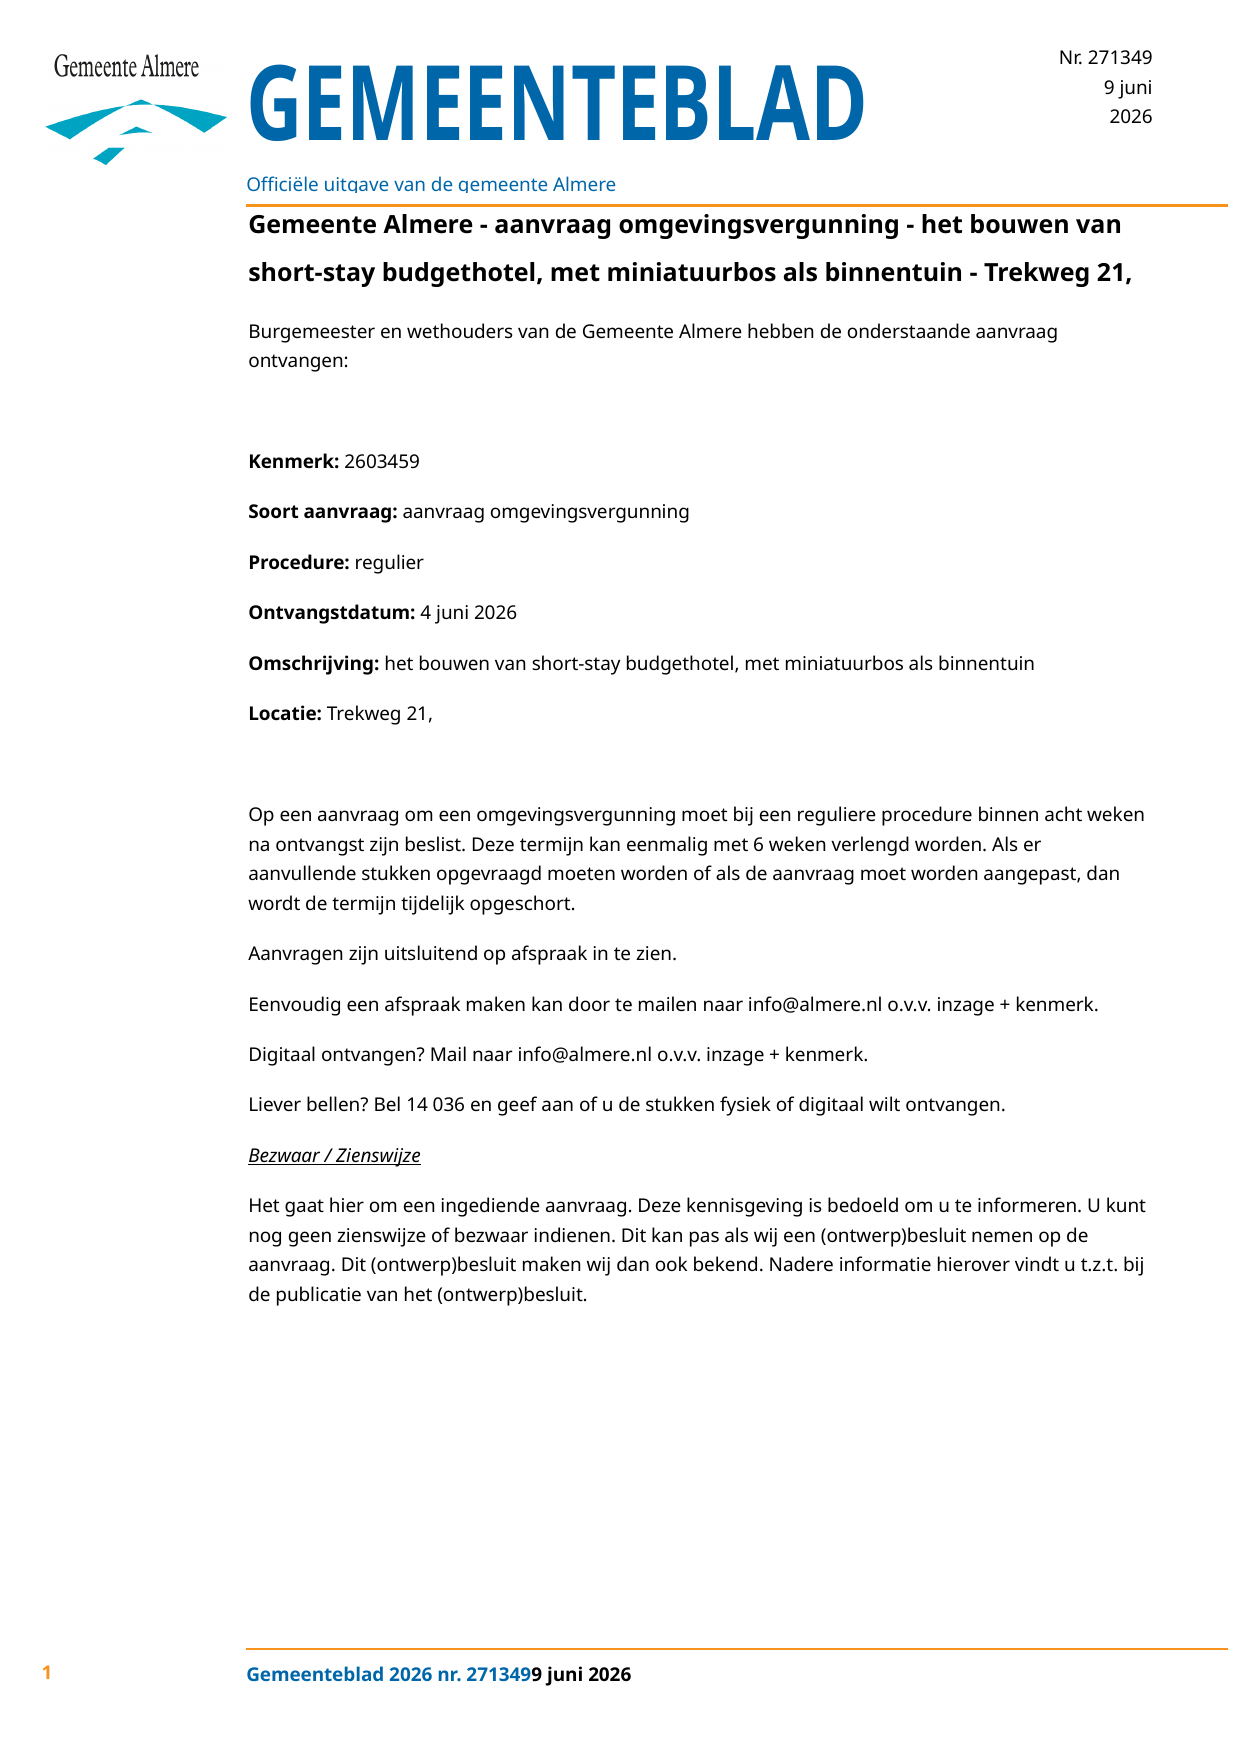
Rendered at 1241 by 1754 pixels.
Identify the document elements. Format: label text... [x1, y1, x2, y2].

text Procedure: regulier [248, 549, 1152, 575]
text Eenvoudig een afspraak maken kan door te mailen naar info@almere.nl o.v.v. inzage + kenmerk. [248, 991, 1152, 1017]
text Burgemeester en wethouders van de Gemeente Almere hebben de onderstaande aanvraag ontvangen: [248, 318, 1152, 373]
text Locatie: Trekweg 21, [248, 700, 1152, 726]
text Omschrijving: het bouwen van short-stay budgethotel, met miniatuurbos als binnentuin [248, 650, 1152, 676]
text Aanvragen zijn uitsluitend op afspraak in te zien. [248, 940, 1152, 966]
text Bezwaar / Zienswijze [248, 1142, 1152, 1168]
text Gemeente Almere - aanvraag omgevingsvergunning - het bouwen van short-stay budgethotel, met miniatuurbos als binnentuin - Trekweg 21, [248, 207, 1152, 288]
text Kenmerk: 2603459 [248, 448, 1152, 474]
text Op een aanvraag om een omgevingsvergunning moet bij een reguliere procedure binnen acht weken na ontvangst zijn beslist. Deze termijn kan eenmalig met 6 weken verlengd worden. Als er aanvullende stukken opgevraagd moeten worden of als de aanvraag moet worden aangepast, dan wordt de termijn tijdelijk opgeschort. [248, 801, 1152, 916]
picture [41, 47, 231, 172]
text Soort aanvraag: aanvraag omgevingsvergunning [248, 499, 1152, 524]
text Digitaal ontvangen? Mail naar info@almere.nl o.v.v. inzage + kenmerk. [248, 1041, 1152, 1067]
text Het gaat hier om een ingediende aanvraag. Deze kennisgeving is bedoeld om u te informeren. U kunt nog geen zienswijze of bezwaar indienen. Dit kan pas als wij een (ontwerp)besluit nemen op de aanvraag. Dit (ontwerp)besluit maken wij dan ook bekend. Nadere informatie hierover vindt u t.z.t. bij de publicatie van het (ontwerp)besluit. [248, 1192, 1152, 1307]
text Liever bellen? Bel 14 036 en geef aan of u de stukken fysiek of digitaal wilt ontvangen. [248, 1092, 1152, 1117]
text Ontvangstdatum: 4 juni 2026 [248, 599, 1152, 625]
